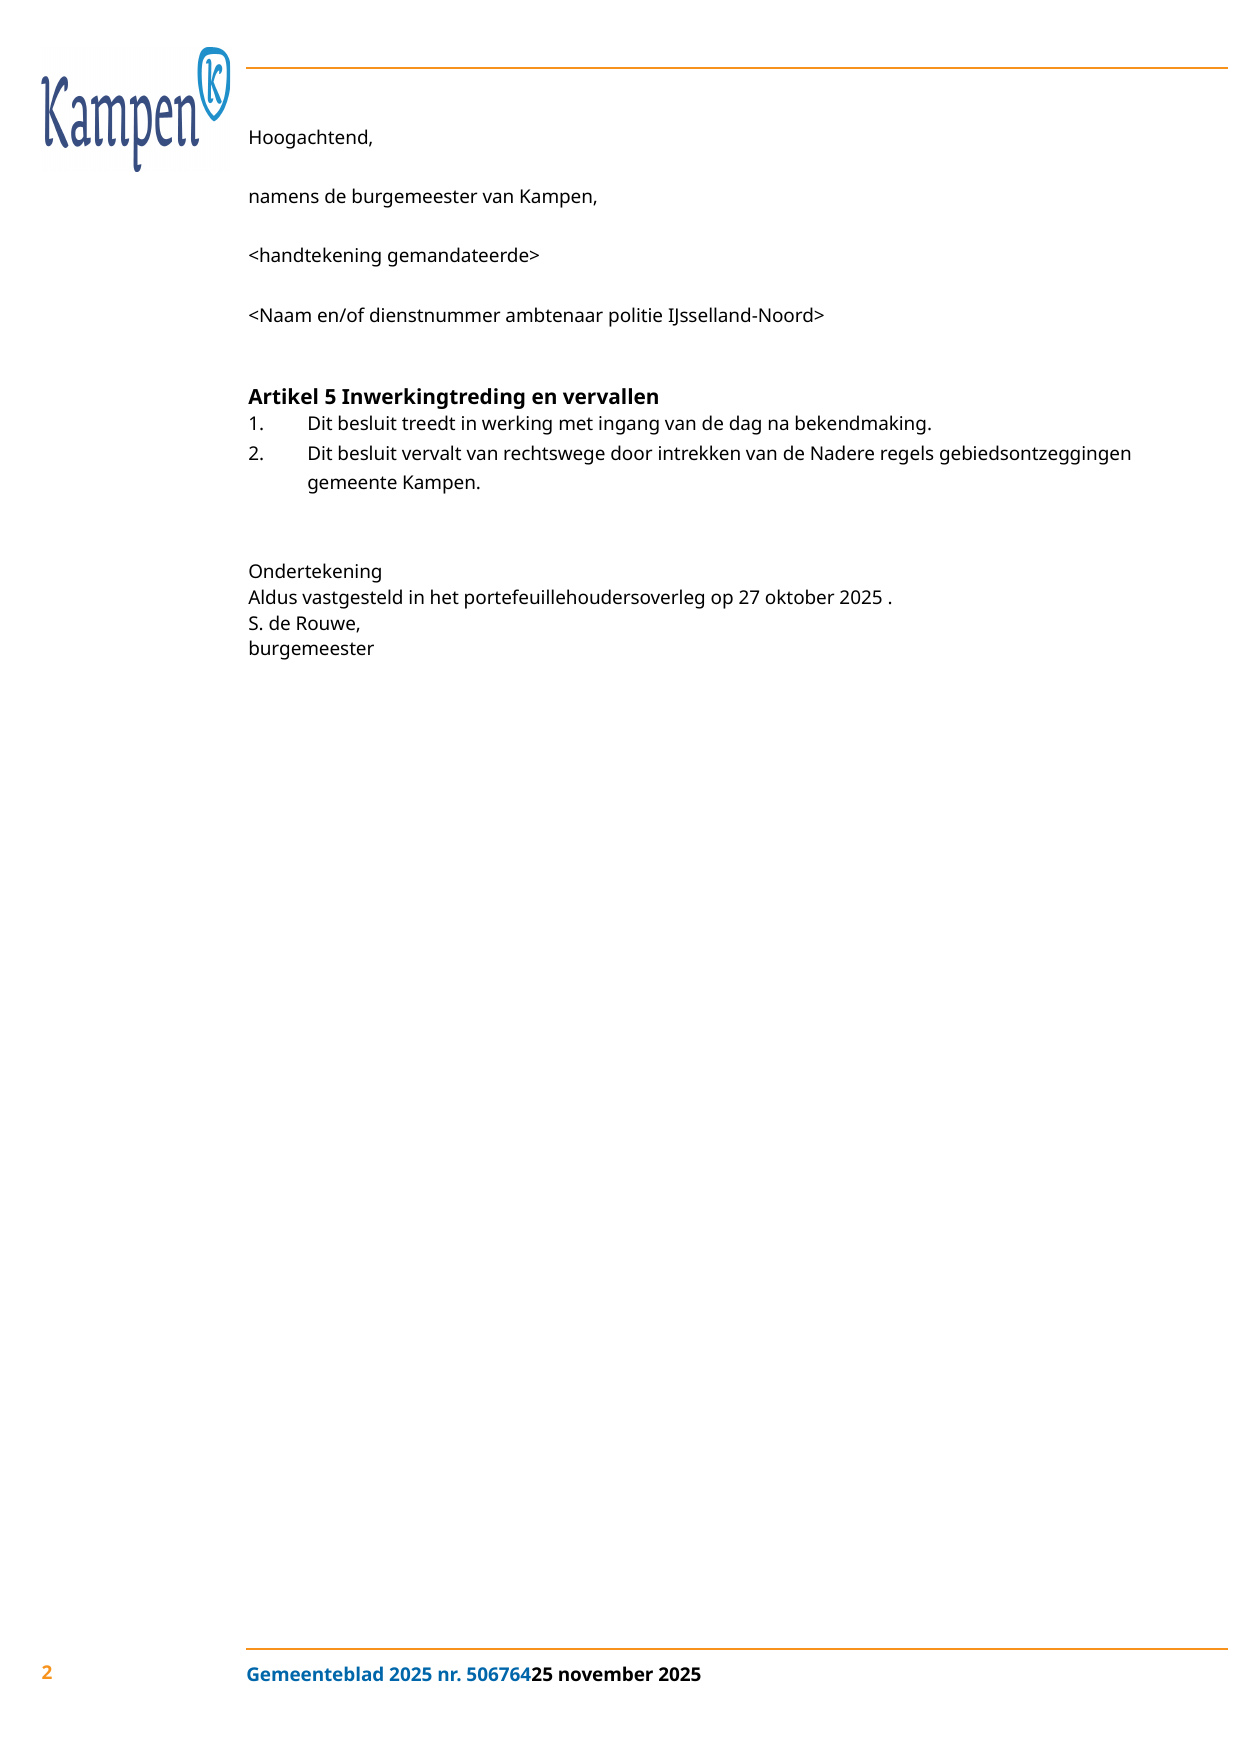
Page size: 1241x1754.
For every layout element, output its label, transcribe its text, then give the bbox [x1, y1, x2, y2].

text Ondertekening [248, 558, 1152, 584]
text <handtekening gemandateerde> [248, 243, 1152, 268]
picture [41, 47, 231, 172]
text Aldus vastgesteld in het portefeuillehoudersoverleg op 27 oktober 2025 . [248, 584, 1152, 610]
text Hoogachtend, [248, 124, 1152, 150]
text namens de burgemeester van Kampen, [248, 183, 1152, 209]
text <Naam en/of dienstnummer ambtenaar politie IJsselland-Noord> [248, 302, 1152, 328]
text Artikel 5 Inwerkingtreding en vervallen [248, 382, 1152, 410]
text burgemeester [248, 635, 1152, 661]
list Dit besluit treedt in werking met ingang van de dag na bekendmaking. [248, 410, 1152, 436]
text S. de Rouwe, [248, 610, 1152, 635]
list Dit besluit vervalt van rechtswege door intrekken van de Nadere regels gebiedsontzeggingen gemeente Kampen. [248, 440, 1152, 495]
